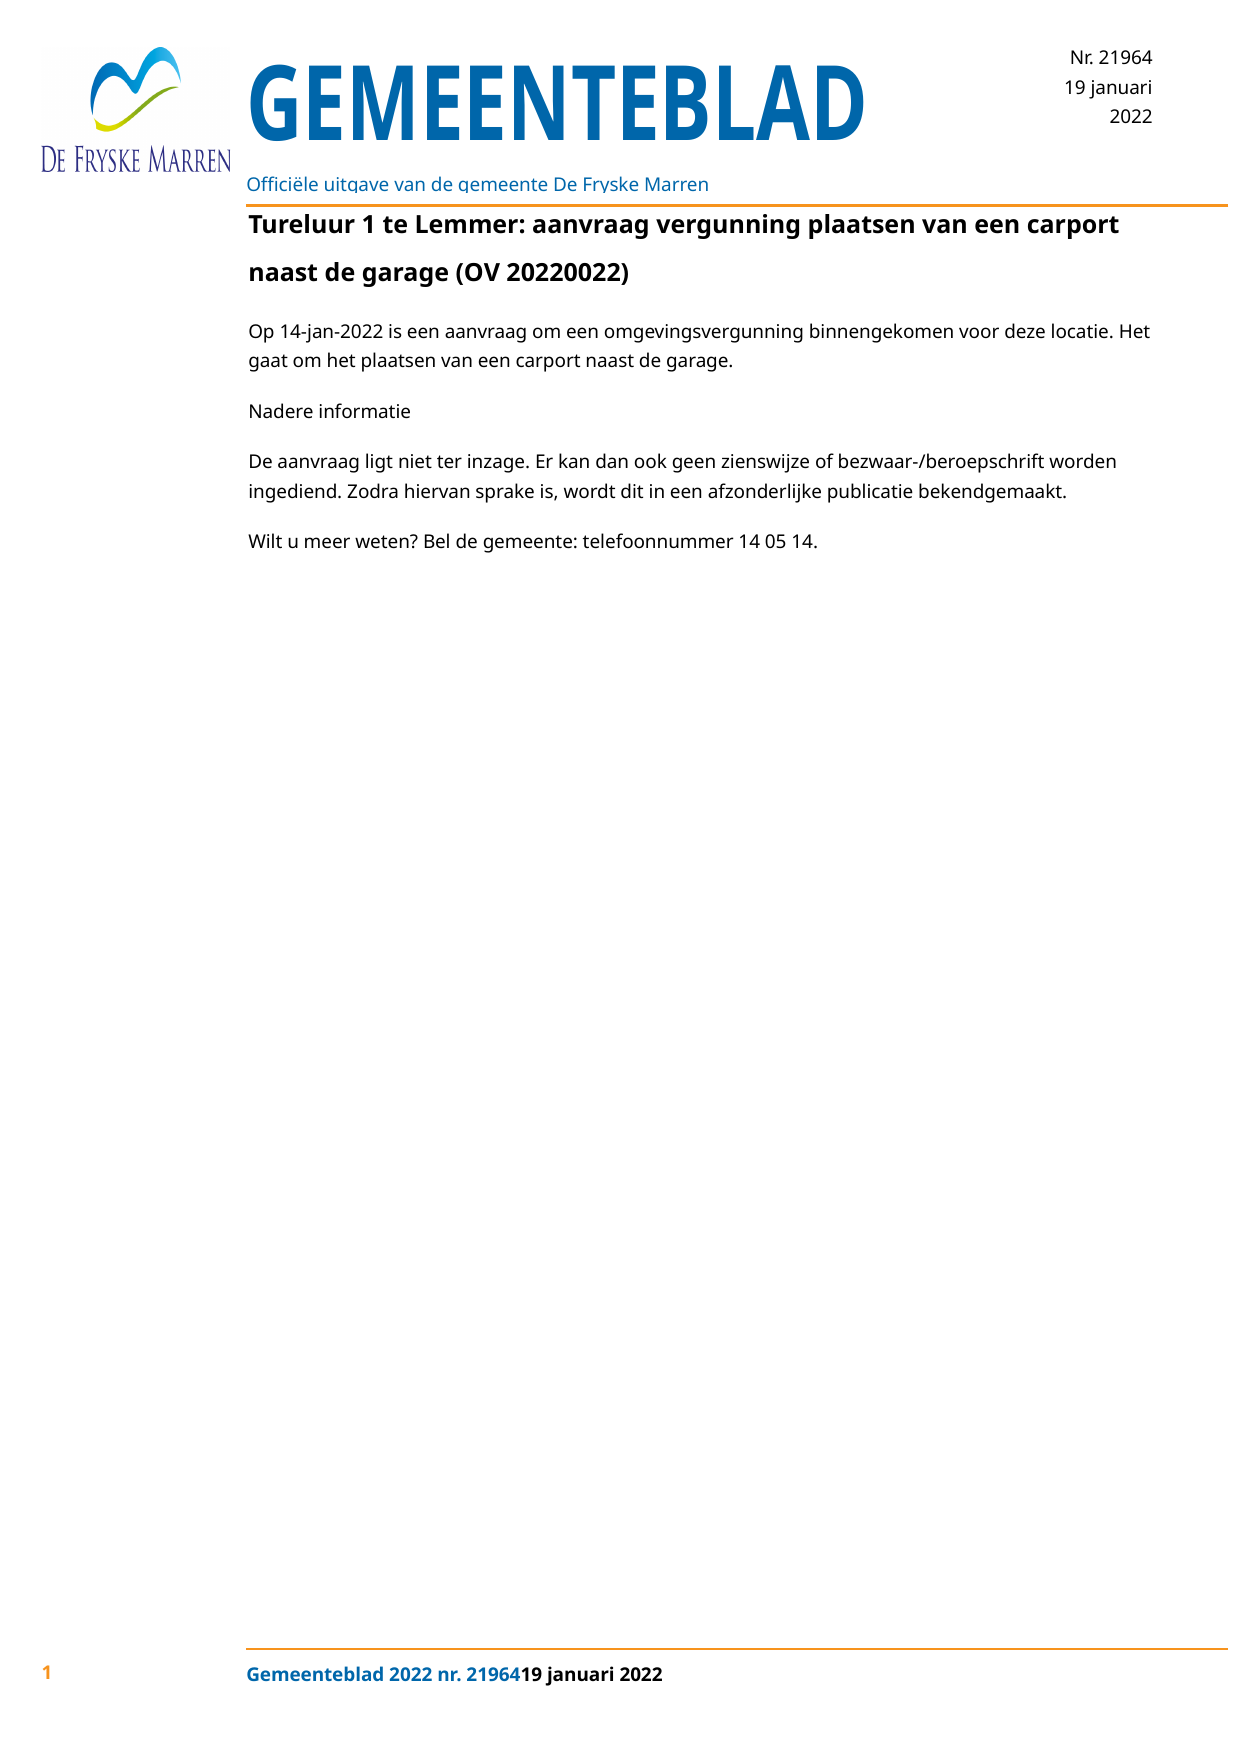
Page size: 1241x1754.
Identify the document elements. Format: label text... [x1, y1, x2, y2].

text Op 14-jan-2022 is een aanvraag om een omgevingsvergunning binnengekomen voor deze locatie. Het gaat om het plaatsen van een carport naast de garage. [248, 318, 1152, 373]
text De aanvraag ligt niet ter inzage. Er kan dan ook geen zienswijze of bezwaar-/beroepschrift worden ingediend. Zodra hiervan sprake is, wordt dit in een afzonderlijke publicatie bekendgemaakt. [248, 448, 1152, 504]
text Nadere informatie [248, 398, 1152, 424]
text Tureluur 1 te Lemmer: aanvraag vergunning plaatsen van een carport naast de garage (OV 20220022) [248, 207, 1152, 288]
text Wilt u meer weten? Bel de gemeente: telefoonnummer 14 05 14. [248, 528, 1152, 554]
picture [41, 47, 231, 172]
